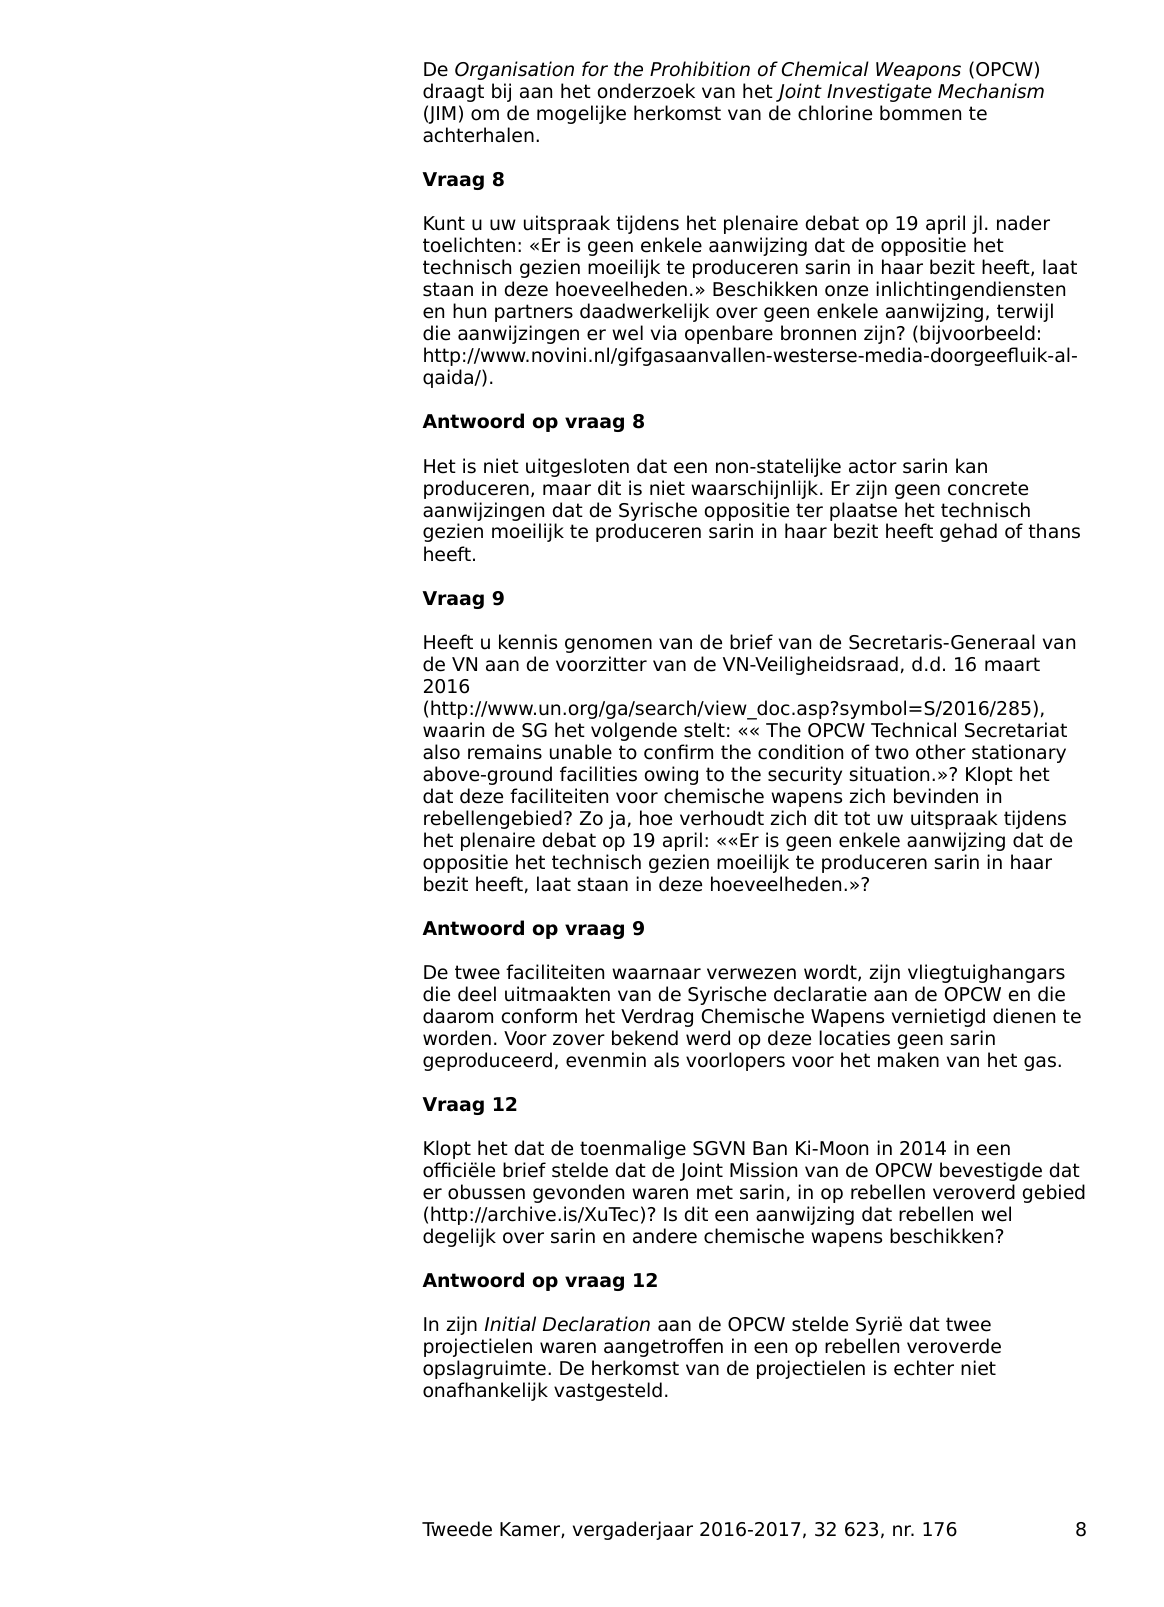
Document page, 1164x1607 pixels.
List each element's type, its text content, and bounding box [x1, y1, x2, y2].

subtitle Vraag 8 [422, 169, 1087, 191]
text De Organisation for the Prohibition of Chemical Weapons (OPCW) draagt bij aan het onderzoek van het Joint Investigate Mechanism (JIM) om de mogelijke herkomst van de chlorine bommen te achterhalen. [422, 59, 1087, 147]
subtitle Antwoord op vraag 9 [422, 918, 1087, 940]
subtitle Antwoord op vraag 8 [422, 411, 1087, 433]
subtitle Vraag 9 [422, 588, 1087, 609]
text Kunt u uw uitspraak tijdens het plenaire debat op 19 april jl. nader toelichten: «Er is geen enkele aanwijzing dat de oppositie het technisch gezien moeilijk te produceren sarin in haar bezit heeft, laat staan in deze hoeveelheden.» Beschikken onze inlichtingendiensten en hun partners daadwerkelijk over geen enkele aanwijzing, terwijl die aanwijzingen er wel via openbare bronnen zijn? (bijvoorbeeld: http://www.novini.nl/gifgasaanvallen-westerse-media-doorgeefluik-al-qaida/). [422, 213, 1087, 389]
text Heeft u kennis genomen van de brief van de Secretaris-Generaal van de VN aan de voorzitter van de VN-Veiligheidsraad, d.d. 16 maart 2016 (http://www.un.org/ga/search/view_doc.asp?symbol=S/2016/285), waarin de SG het volgende stelt: «« The OPCW Technical Secretariat also remains unable to confirm the condition of two other stationary above-ground facilities owing to the security situation.»? Klopt het dat deze faciliteiten voor chemische wapens zich bevinden in rebellengebied? Zo ja, hoe verhoudt zich dit tot uw uitspraak tijdens het plenaire debat op 19 april: ««Er is geen enkele aanwijzing dat de oppositie het technisch gezien moeilijk te produceren sarin in haar bezit heeft, laat staan in deze hoeveelheden.»? [422, 632, 1087, 896]
subtitle Antwoord op vraag 12 [422, 1270, 1087, 1292]
text Het is niet uitgesloten dat een non-statelijke actor sarin kan produceren, maar dit is niet waarschijnlijk. Er zijn geen concrete aanwijzingen dat de Syrische oppositie ter plaatse het technisch gezien moeilijk te produceren sarin in haar bezit heeft gehad of thans heeft. [422, 456, 1087, 565]
text In zijn Initial Declaration aan de OPCW stelde Syrië dat twee projectielen waren aangetroffen in een op rebellen veroverde opslagruimte. De herkomst van de projectielen is echter niet onafhankelijk vastgesteld. [422, 1314, 1087, 1402]
subtitle Vraag 12 [422, 1094, 1087, 1116]
text De twee faciliteiten waarnaar verwezen wordt, zijn vliegtuighangars die deel uitmaakten van de Syrische declaratie aan de OPCW en die daarom conform het Verdrag Chemische Wapens vernietigd dienen te worden. Voor zover bekend werd op deze locaties geen sarin geproduceerd, evenmin als voorlopers voor het maken van het gas. [422, 962, 1087, 1072]
text Klopt het dat de toenmalige SGVN Ban Ki-Moon in 2014 in een officiële brief stelde dat de Joint Mission van de OPCW bevestigde dat er obussen gevonden waren met sarin, in op rebellen veroverd gebied (http://archive.is/XuTec)? Is dit een aanwijzing dat rebellen wel degelijk over sarin en andere chemische wapens beschikken? [422, 1138, 1087, 1248]
